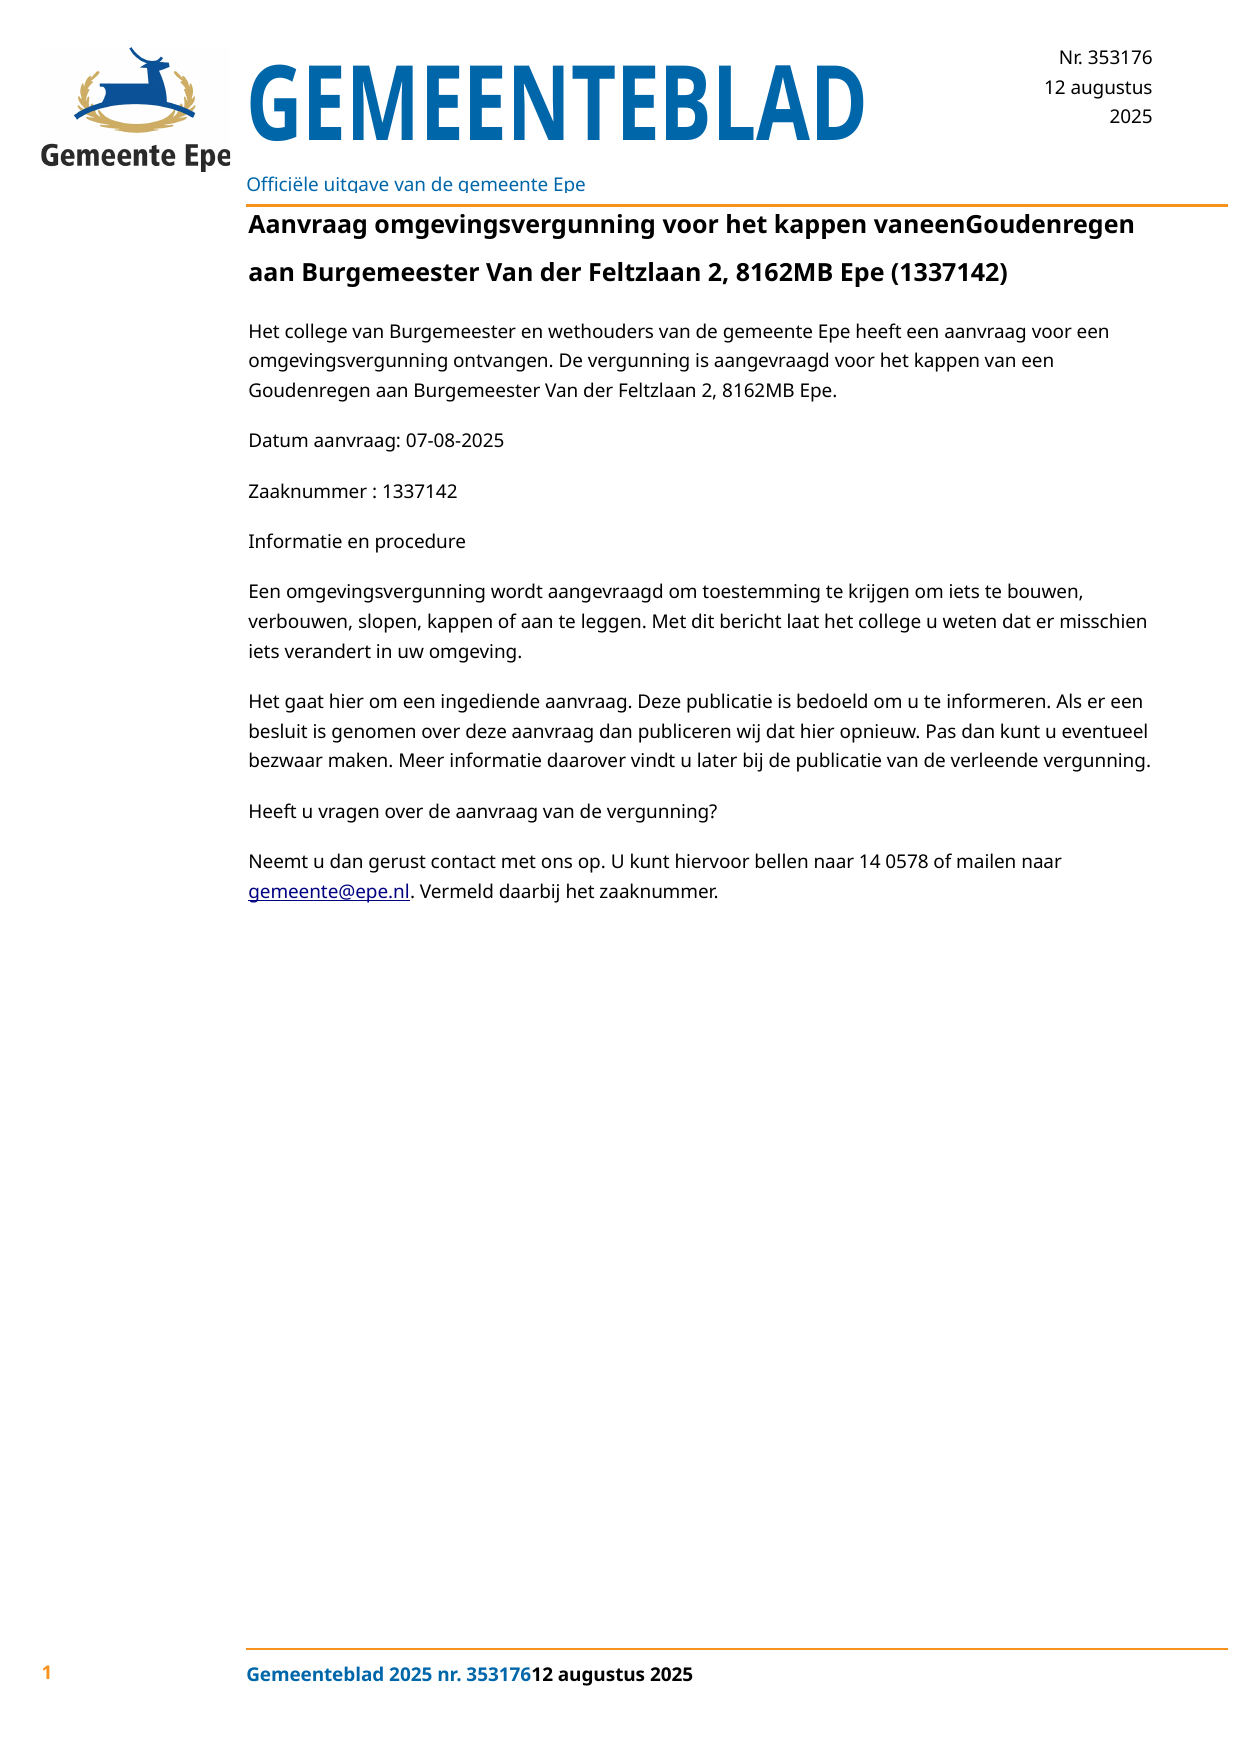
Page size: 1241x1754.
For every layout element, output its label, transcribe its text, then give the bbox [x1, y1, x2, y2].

text Aanvraag omgevingsvergunning voor het kappen vaneenGoudenregen aan Burgemeester Van der Feltzlaan 2, 8162MB Epe (1337142) [248, 207, 1152, 288]
text Een omgevingsvergunning wordt aangevraagd om toestemming te krijgen om iets te bouwen, verbouwen, slopen, kappen of aan te leggen. Met dit bericht laat het college u weten dat er misschien iets verandert in uw omgeving. [248, 579, 1152, 664]
text Zaaknummer : 1337142 [248, 478, 1152, 504]
text Het gaat hier om een ingediende aanvraag. Deze publicatie is bedoeld om u te informeren. Als er een besluit is genomen over deze aanvraag dan publiceren wij dat hier opnieuw. Pas dan kunt u eventueel bezwaar maken. Meer informatie daarover vindt u later bij de publicatie van de verleende vergunning. [248, 688, 1152, 773]
text Informatie en procedure [248, 528, 1152, 554]
text Datum aanvraag: 07-08-2025 [248, 427, 1152, 453]
text Het college van Burgemeester en wethouders van de gemeente Epe heeft een aanvraag voor een omgevingsvergunning ontvangen. De vergunning is aangevraagd voor het kappen van een Goudenregen aan Burgemeester Van der Feltzlaan 2, 8162MB Epe. [248, 318, 1152, 403]
picture [41, 47, 231, 172]
text Heeft u vragen over de aanvraag van de vergunning? [248, 798, 1152, 824]
text Neemt u dan gerust contact met ons op. U kunt hiervoor bellen naar 14 0578 of mailen naar gemeente@epe.nl. Vermeld daarbij het zaaknummer. [248, 848, 1152, 904]
